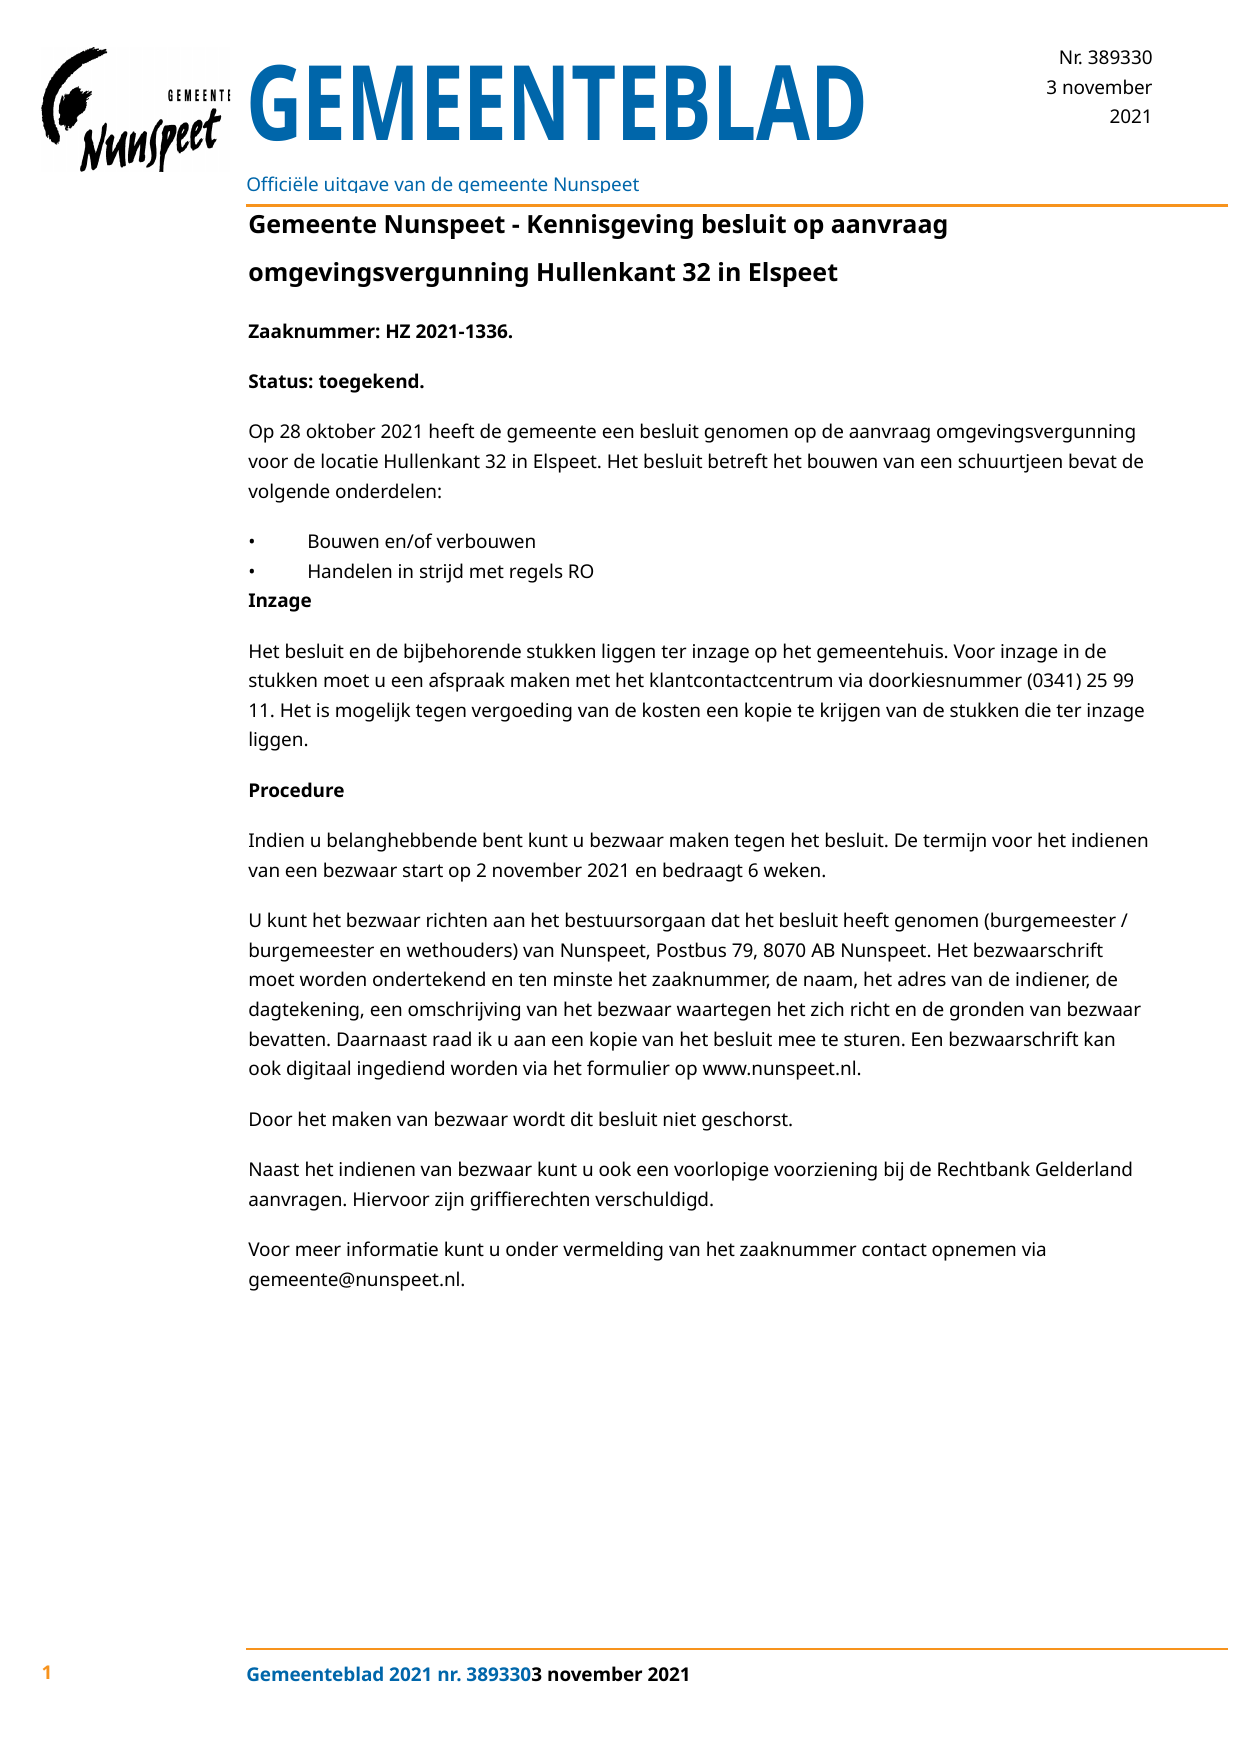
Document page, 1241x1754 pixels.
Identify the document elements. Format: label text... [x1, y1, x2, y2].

text Het besluit en de bijbehorende stukken liggen ter inzage op het gemeentehuis. Voor inzage in de stukken moet u een afspraak maken met het klantcontactcentrum via doorkiesnummer (0341) 25 99 11. Het is mogelijk tegen vergoeding van de kosten een kopie te krijgen van de stukken die ter inzage liggen. [248, 638, 1152, 752]
text Zaaknummer: HZ 2021-1336. [248, 318, 1152, 344]
list Handelen in strijd met regels RO [248, 558, 1152, 584]
text Door het maken van bezwaar wordt dit besluit niet geschorst. [248, 1106, 1152, 1132]
picture [41, 47, 231, 172]
text Procedure [248, 777, 1152, 803]
text U kunt het bezwaar richten aan het bestuursorgaan dat het besluit heeft genomen (burgemeester / burgemeester en wethouders) van Nunspeet, Postbus 79, 8070 AB Nunspeet. Het bezwaarschrift moet worden ondertekend en ten minste het zaaknummer, de naam, het adres van de indiener, de dagtekening, een omschrijving van het bezwaar waartegen het zich richt en de gronden van bezwaar bevatten. Daarnaast raad ik u aan een kopie van het besluit mee te sturen. Een bezwaarschrift kan ook digitaal ingediend worden via het formulier op www.nunspeet.nl. [248, 907, 1152, 1081]
text Naast het indienen van bezwaar kunt u ook een voorlopige voorziening bij de Rechtbank Gelderland aanvragen. Hiervoor zijn griffierechten verschuldigd. [248, 1156, 1152, 1212]
text Op 28 oktober 2021 heeft de gemeente een besluit genomen op de aanvraag omgevingsvergunning voor de locatie Hullenkant 32 in Elspeet. Het besluit betreft het bouwen van een schuurtjeen bevat de volgende onderdelen: [248, 419, 1152, 504]
text Indien u belanghebbende bent kunt u bezwaar maken tegen het besluit. De termijn voor het indienen van een bezwaar start op 2 november 2021 en bedraagt 6 weken. [248, 827, 1152, 883]
text Voor meer informatie kunt u onder vermelding van het zaaknummer contact opnemen via gemeente@nunspeet.nl. [248, 1236, 1152, 1292]
text Inzage [248, 587, 1152, 613]
text Status: toegekend. [248, 368, 1152, 394]
text Gemeente Nunspeet - Kennisgeving besluit op aanvraag omgevingsvergunning Hullenkant 32 in Elspeet [248, 207, 1152, 288]
list Bouwen en/of verbouwen [248, 528, 1152, 554]
